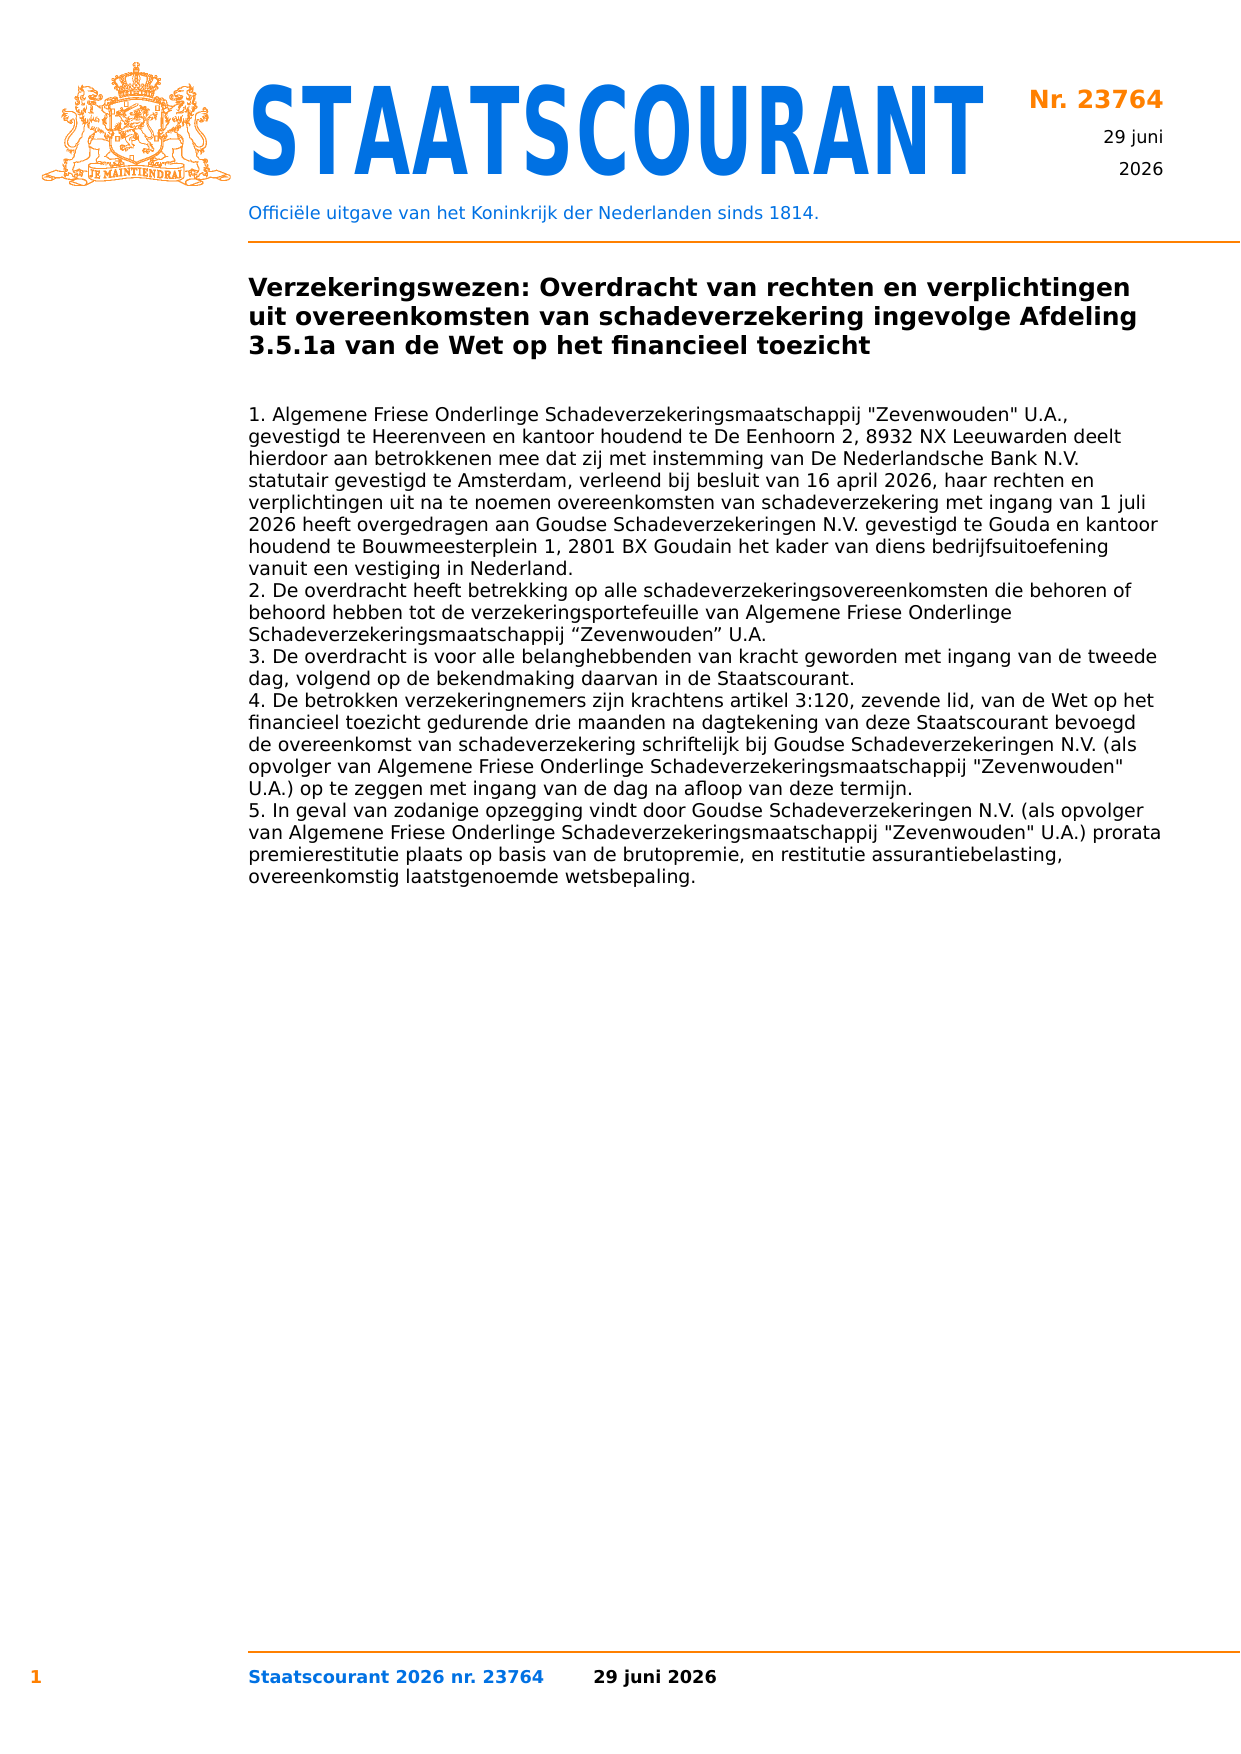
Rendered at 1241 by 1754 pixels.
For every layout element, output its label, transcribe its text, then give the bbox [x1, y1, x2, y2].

table_header STAATSCOURANT [248, 62, 998, 203]
table_cell 2026 [998, 153, 1240, 203]
picture [41, 62, 231, 186]
text 3. De overdracht is voor alle belanghebbenden van kracht geworden met ingang van de tweede dag, volgend op de bekendmaking daarvan in de Staatscourant. [248, 646, 1163, 690]
table_cell 29 juni [998, 121, 1240, 153]
text 2. De overdracht heeft betrekking op alle schadeverzekeringsovereenkomsten die behoren of behoord hebben tot de verzekeringsportefeuille van Algemene Friese Onderlinge Schadeverzekeringsmaatschappij “Zevenwouden” U.A. [248, 580, 1163, 646]
table_header Nr. 23764 [998, 62, 1240, 121]
text 1. Algemene Friese Onderlinge Schadeverzekeringsmaatschappij "Zevenwouden" U.A., gevestigd te Heerenveen en kantoor houdend te De Eenhoorn 2, 8932 NX Leeuwarden deelt hierdoor aan betrokkenen mee dat zij met instemming van De Nederlandsche Bank N.V. statutair gevestigd te Amsterdam, verleend bij besluit van 16 april 2026, haar rechten en verplichtingen uit na te noemen overeenkomsten van schadeverzekering met ingang van 1 juli 2026 heeft overgedragen aan Goudse Schadeverzekeringen N.V. gevestigd te Gouda en kantoor houdend te Bouwmeesterplein 1, 2801 BX Goudain het kader van diens bedrijfsuitoefening vanuit een vestiging in Nederland. [248, 404, 1163, 580]
table_header [25, 62, 248, 241]
text 4. De betrokken verzekeringnemers zijn krachtens artikel 3:120, zevende lid, van de Wet op het financieel toezicht gedurende drie maanden na dagtekening van deze Staatscourant bevoegd de overeenkomst van schadeverzekering schriftelijk bij Goudse Schadeverzekeringen N.V. (als opvolger van Algemene Friese Onderlinge Schadeverzekeringsmaatschappij "Zevenwouden" U.A.) op te zeggen met ingang van de dag na afloop van deze termijn. [248, 690, 1163, 800]
table_cell Officiële uitgave van het Koninkrijk der Nederlanden sinds 1814. [248, 203, 1240, 241]
subtitle Verzekeringswezen: Overdracht van rechten en verplichtingen uit overeenkomsten van schadeverzekering ingevolge Afdeling 3.5.1a van de Wet op het financieel toezicht [248, 273, 1163, 361]
text 5. In geval van zodanige opzegging vindt door Goudse Schadeverzekeringen N.V. (als opvolger van Algemene Friese Onderlinge Schadeverzekeringsmaatschappij "Zevenwouden" U.A.) prorata premierestitutie plaats op basis van de brutopremie, en restitutie assurantiebelasting, overeenkomstig laatstgenoemde wetsbepaling. [248, 800, 1163, 888]
